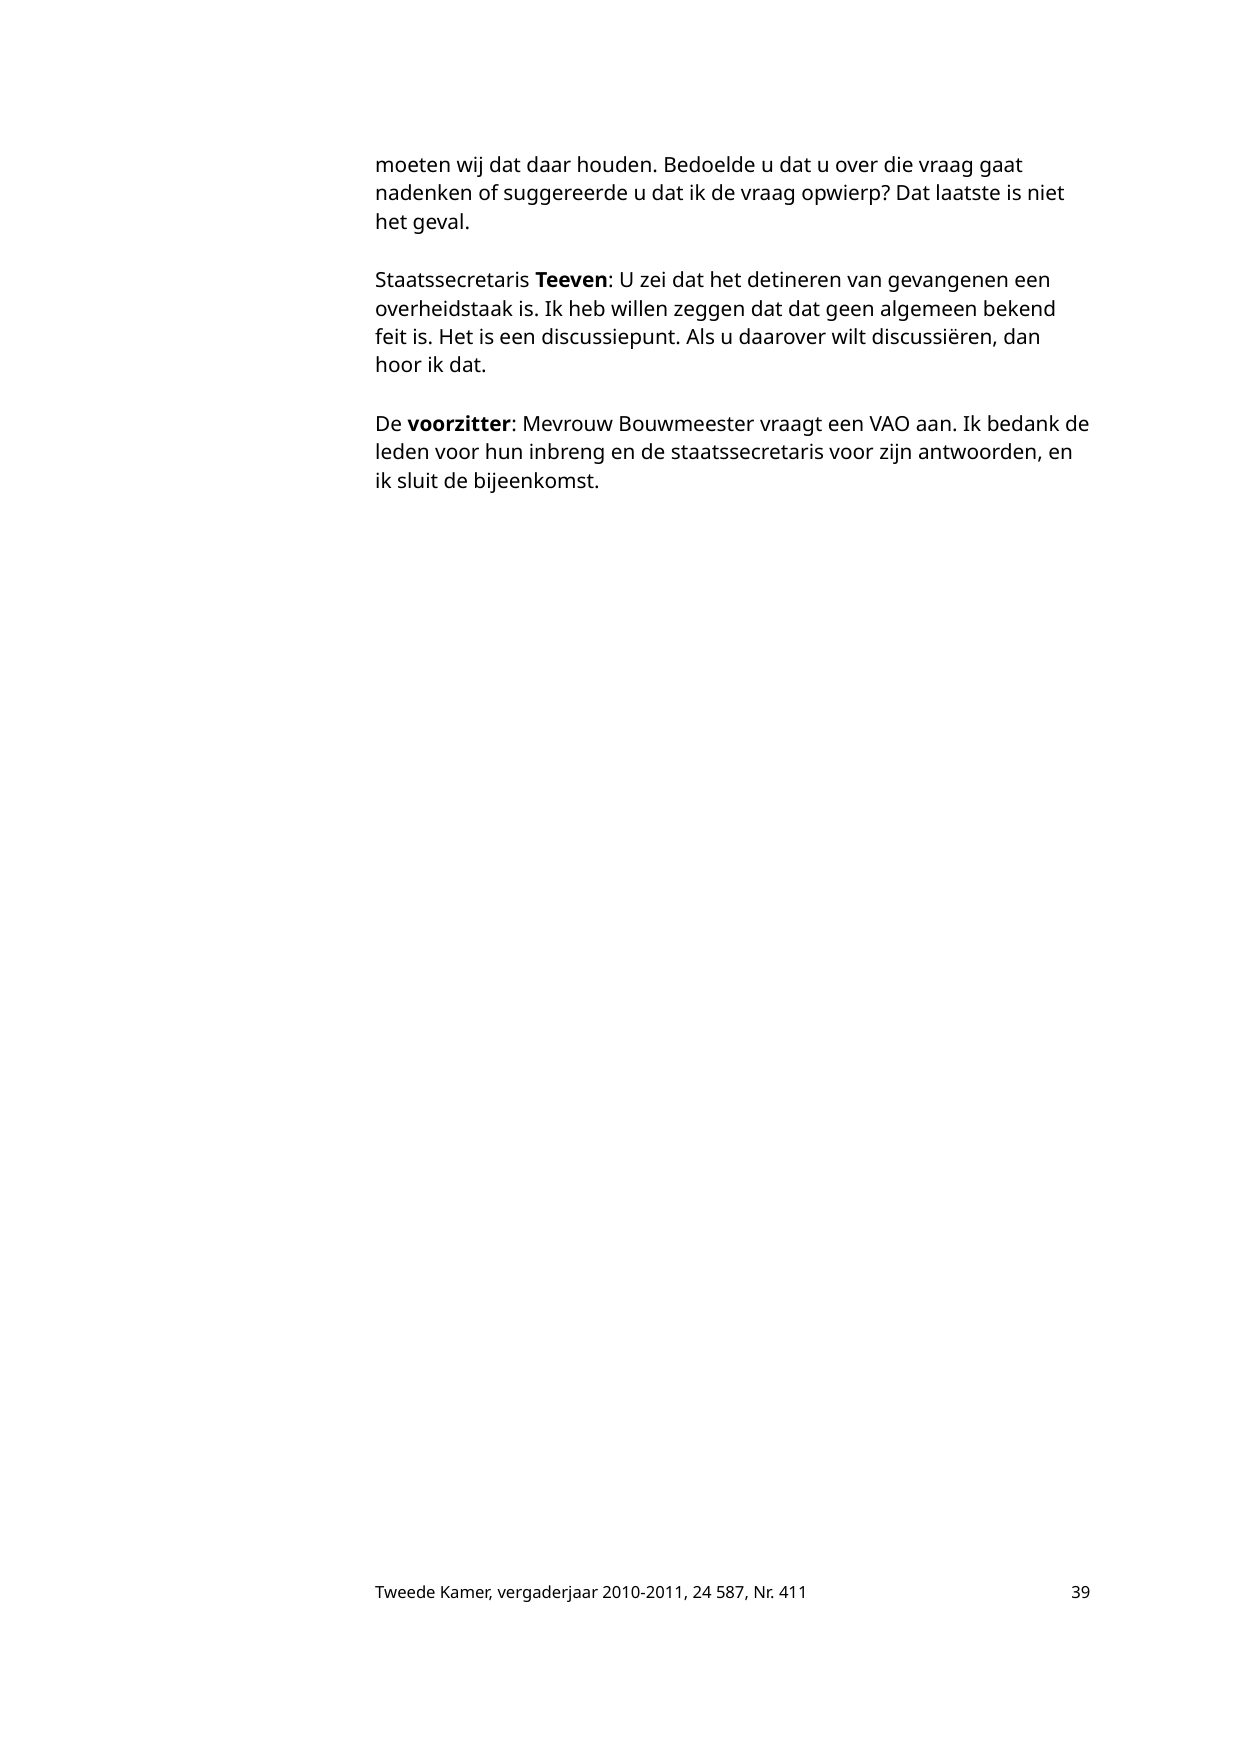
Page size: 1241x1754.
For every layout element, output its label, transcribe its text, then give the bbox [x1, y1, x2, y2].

text De voorzitter: Mevrouw Bouwmeester vraagt een VAO aan. Ik bedank de leden voor hun inbreng en de staatssecretaris voor zijn antwoorden, en ik sluit de bijeenkomst. [375, 409, 1090, 494]
text Staatssecretaris Teeven: U zei dat het detineren van gevangenen een overheidstaak is. Ik heb willen zeggen dat dat geen algemeen bekend feit is. Het is een discussiepunt. Als u daarover wilt discussiëren, dan hoor ik dat. [375, 265, 1090, 379]
text moeten wij dat daar houden. Bedoelde u dat u over die vraag gaat nadenken of suggereerde u dat ik de vraag opwierp? Dat laatste is niet het geval. [375, 150, 1090, 235]
